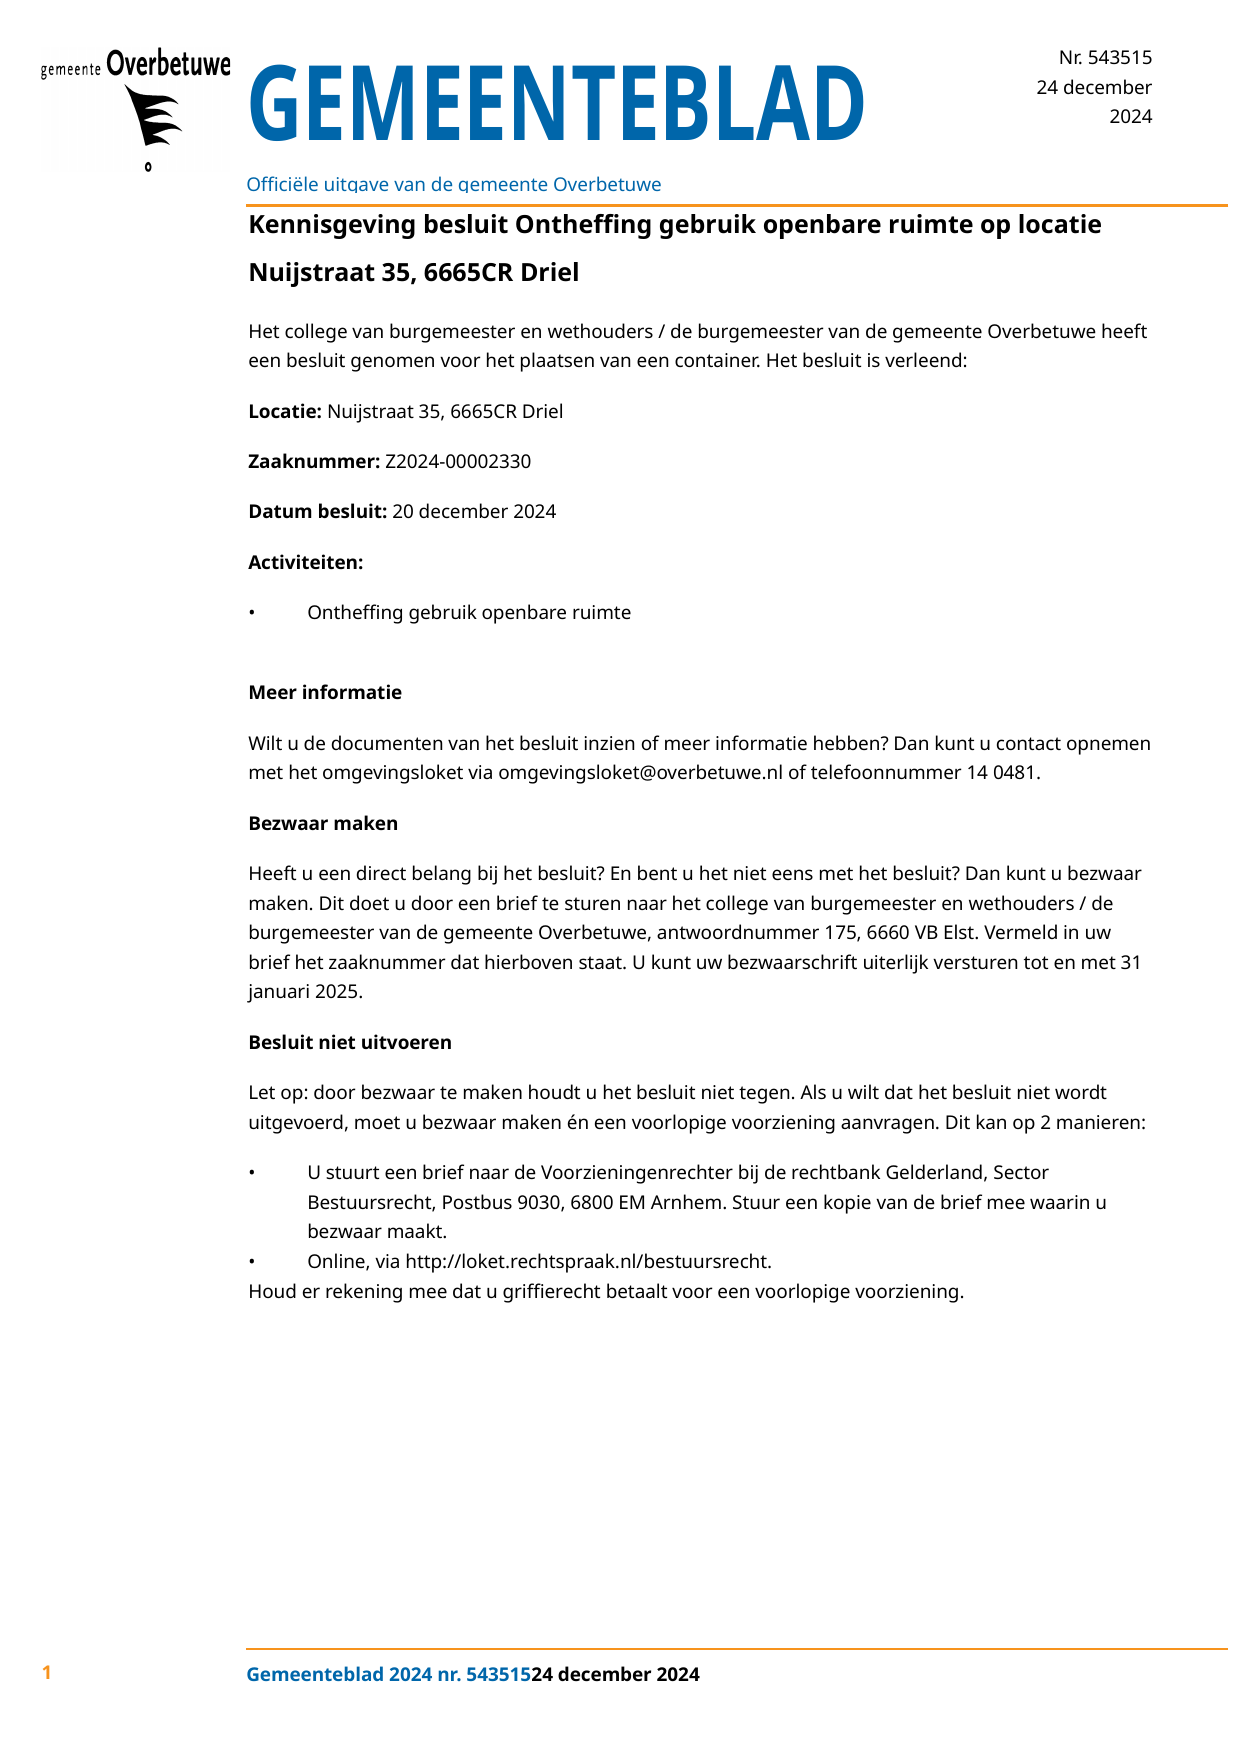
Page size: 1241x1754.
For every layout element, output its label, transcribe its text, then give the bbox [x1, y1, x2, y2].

text Let op: door bezwaar te maken houdt u het besluit niet tegen. Als u wilt dat het besluit niet wordt uitgevoerd, moet u bezwaar maken én een voorlopige voorziening aanvragen. Dit kan op 2 manieren: [248, 1079, 1152, 1135]
text Heeft u een direct belang bij het besluit? En bent u het niet eens met het besluit? Dan kunt u bezwaar maken. Dit doet u door een brief te sturen naar het college van burgemeester en wethouders / de burgemeester van de gemeente Overbetuwe, antwoordnummer 175, 6660 VB Elst. Vermeld in uw brief het zaaknummer dat hierboven staat. U kunt uw bezwaarschrift uiterlijk versturen tot en met 31 januari 2025. [248, 860, 1152, 1004]
text Het college van burgemeester en wethouders / de burgemeester van de gemeente Overbetuwe heeft een besluit genomen voor het plaatsen van een container. Het besluit is verleend: [248, 318, 1152, 373]
text Wilt u de documenten van het besluit inzien of meer informatie hebben? Dan kunt u contact opnemen met het omgevingsloket via omgevingsloket@overbetuwe.nl of telefoonnummer 14 0481. [248, 730, 1152, 785]
list U stuurt een brief naar de Voorzieningenrechter bij de rechtbank Gelderland, Sector Bestuursrecht, Postbus 9030, 6800 EM Arnhem. Stuur een kopie van de brief mee waarin u bezwaar maakt. [248, 1159, 1152, 1244]
text Houd er rekening mee dat u griffierecht betaalt voor een voorlopige voorziening. [248, 1278, 1152, 1304]
text Bezwaar maken [248, 810, 1152, 836]
text Zaaknummer: Z2024-00002330 [248, 448, 1152, 474]
text Datum besluit: 20 december 2024 [248, 499, 1152, 524]
list Ontheffing gebruik openbare ruimte [248, 599, 1152, 625]
text Meer informatie [248, 679, 1152, 705]
text Kennisgeving besluit Ontheffing gebruik openbare ruimte op locatie Nuijstraat 35, 6665CR Driel [248, 207, 1152, 288]
text Locatie: Nuijstraat 35, 6665CR Driel [248, 398, 1152, 424]
text Activiteiten: [248, 549, 1152, 575]
text Besluit niet uitvoeren [248, 1029, 1152, 1055]
list Online, via http://loket.rechtspraak.nl/bestuursrecht. [248, 1248, 1152, 1274]
picture [41, 47, 231, 172]
